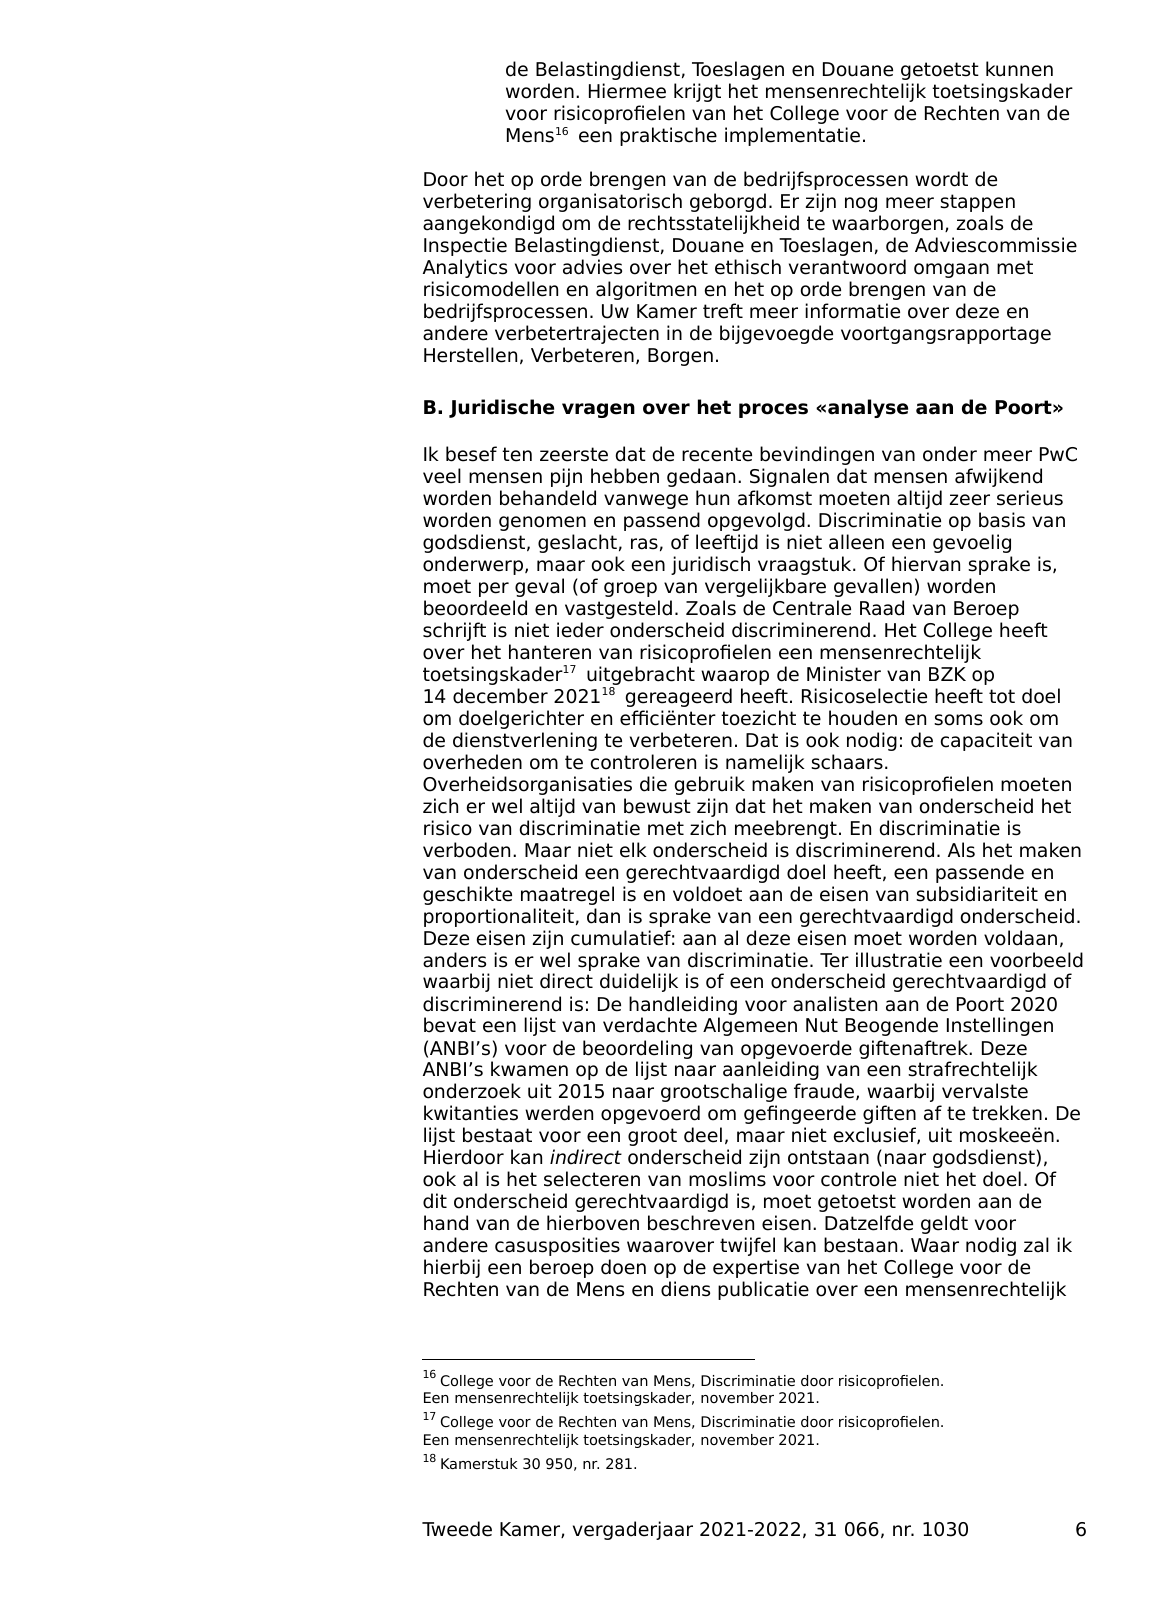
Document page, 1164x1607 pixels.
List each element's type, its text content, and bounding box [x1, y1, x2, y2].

text College voor de Rechten van Mens, Discriminatie door risicoprofielen. [422, 1410, 1087, 1432]
text Een mensenrechtelijk toetsingskader, november 2021. [422, 1391, 1087, 1407]
text Ik besef ten zeerste dat de recente bevindingen van onder meer PwC veel mensen pijn hebben gedaan. Signalen dat mensen afwijkend worden behandeld vanwege hun afkomst moeten altijd zeer serieus worden genomen en passend opgevolgd. Discriminatie op basis van godsdienst, geslacht, ras, of leeftijd is niet alleen een gevoelig onderwerp, maar ook een juridisch vraagstuk. Of hiervan sprake is, moet per geval (of groep van vergelijkbare gevallen) worden beoordeeld en vastgesteld. Zoals de Centrale Raad van Beroep schrijft is niet ieder onderscheid discriminerend. Het College heeft over het hanteren van risicoprofielen een mensenrechtelijk toetsingskader uitgebracht waarop de Minister van BZK op 14 december 2021 gereageerd heeft. Risicoselectie heeft tot doel om doelgerichter en efficiënter toezicht te houden en soms ook om de dienstverlening te verbeteren. Dat is ook nodig: de capaciteit van overheden om te controleren is namelijk schaars. Overheidsorganisaties die gebruik maken van risicoprofielen moeten zich er wel altijd van bewust zijn dat het maken van onderscheid het risico van discriminatie met zich meebrengt. En discriminatie is verboden. Maar niet elk onderscheid is discriminerend. Als het maken van onderscheid een gerechtvaardigd doel heeft, een passende en geschikte maatregel is en voldoet aan de eisen van subsidiariteit en proportionaliteit, dan is sprake van een gerechtvaardigd onderscheid. Deze eisen zijn cumulatief: aan al deze eisen moet worden voldaan, anders is er wel sprake van discriminatie. Ter illustratie een voorbeeld waarbij niet direct duidelijk is of een onderscheid gerechtvaardigd of discriminerend is: De handleiding voor analisten aan de Poort 2020 bevat een lijst van verdachte Algemeen Nut Beogende Instellingen (ANBI’s) voor de beoordeling van opgevoerde giftenaftrek. Deze ANBI’s kwamen op de lijst naar aanleiding van een strafrechtelijk onderzoek uit 2015 naar grootschalige fraude, waarbij vervalste kwitanties werden opgevoerd om gefingeerde giften af te trekken. De lijst bestaat voor een groot deel, maar niet exclusief, uit moskeeën. Hierdoor kan indirect onderscheid zijn ontstaan (naar godsdienst), ook al is het selecteren van moslims voor controle niet het doel. Of dit onderscheid gerechtvaardigd is, moet getoetst worden aan de hand van de hierboven beschreven eisen. Datzelfde geldt voor andere casusposities waarover twijfel kan bestaan. Waar nodig zal ik hierbij een beroep doen op de expertise van het College voor de Rechten van de Mens en diens publicatie over een mensenrechtelijk [422, 444, 1087, 1301]
text College voor de Rechten van Mens, Discriminatie door risicoprofielen. [422, 1368, 1087, 1391]
text Een mensenrechtelijk toetsingskader, november 2021. [422, 1432, 1087, 1449]
subtitle B. Juridische vragen over het proces «analyse aan de Poort» [422, 397, 1087, 419]
text Door het op orde brengen van de bedrijfsprocessen wordt de verbetering organisatorisch geborgd. Er zijn nog meer stappen aangekondigd om de rechtsstatelijkheid te waarborgen, zoals de Inspectie Belastingdienst, Douane en Toeslagen, de Adviescommissie Analytics voor advies over het ethisch verantwoord omgaan met risicomodellen en algoritmen en het op orde brengen van de bedrijfsprocessen. Uw Kamer treft meer informatie over deze en andere verbetertrajecten in de bijgevoegde voortgangsrapportage Herstellen, Verbeteren, Borgen. [422, 169, 1087, 367]
text de Belastingdienst, Toeslagen en Douane getoetst kunnen worden. Hiermee krijgt het mensenrechtelijk toetsingskader voor risicoprofielen van het College voor de Rechten van de Mens een praktische implementatie. [464, 59, 1087, 147]
text Kamerstuk 30 950, nr. 281. [422, 1452, 1087, 1474]
